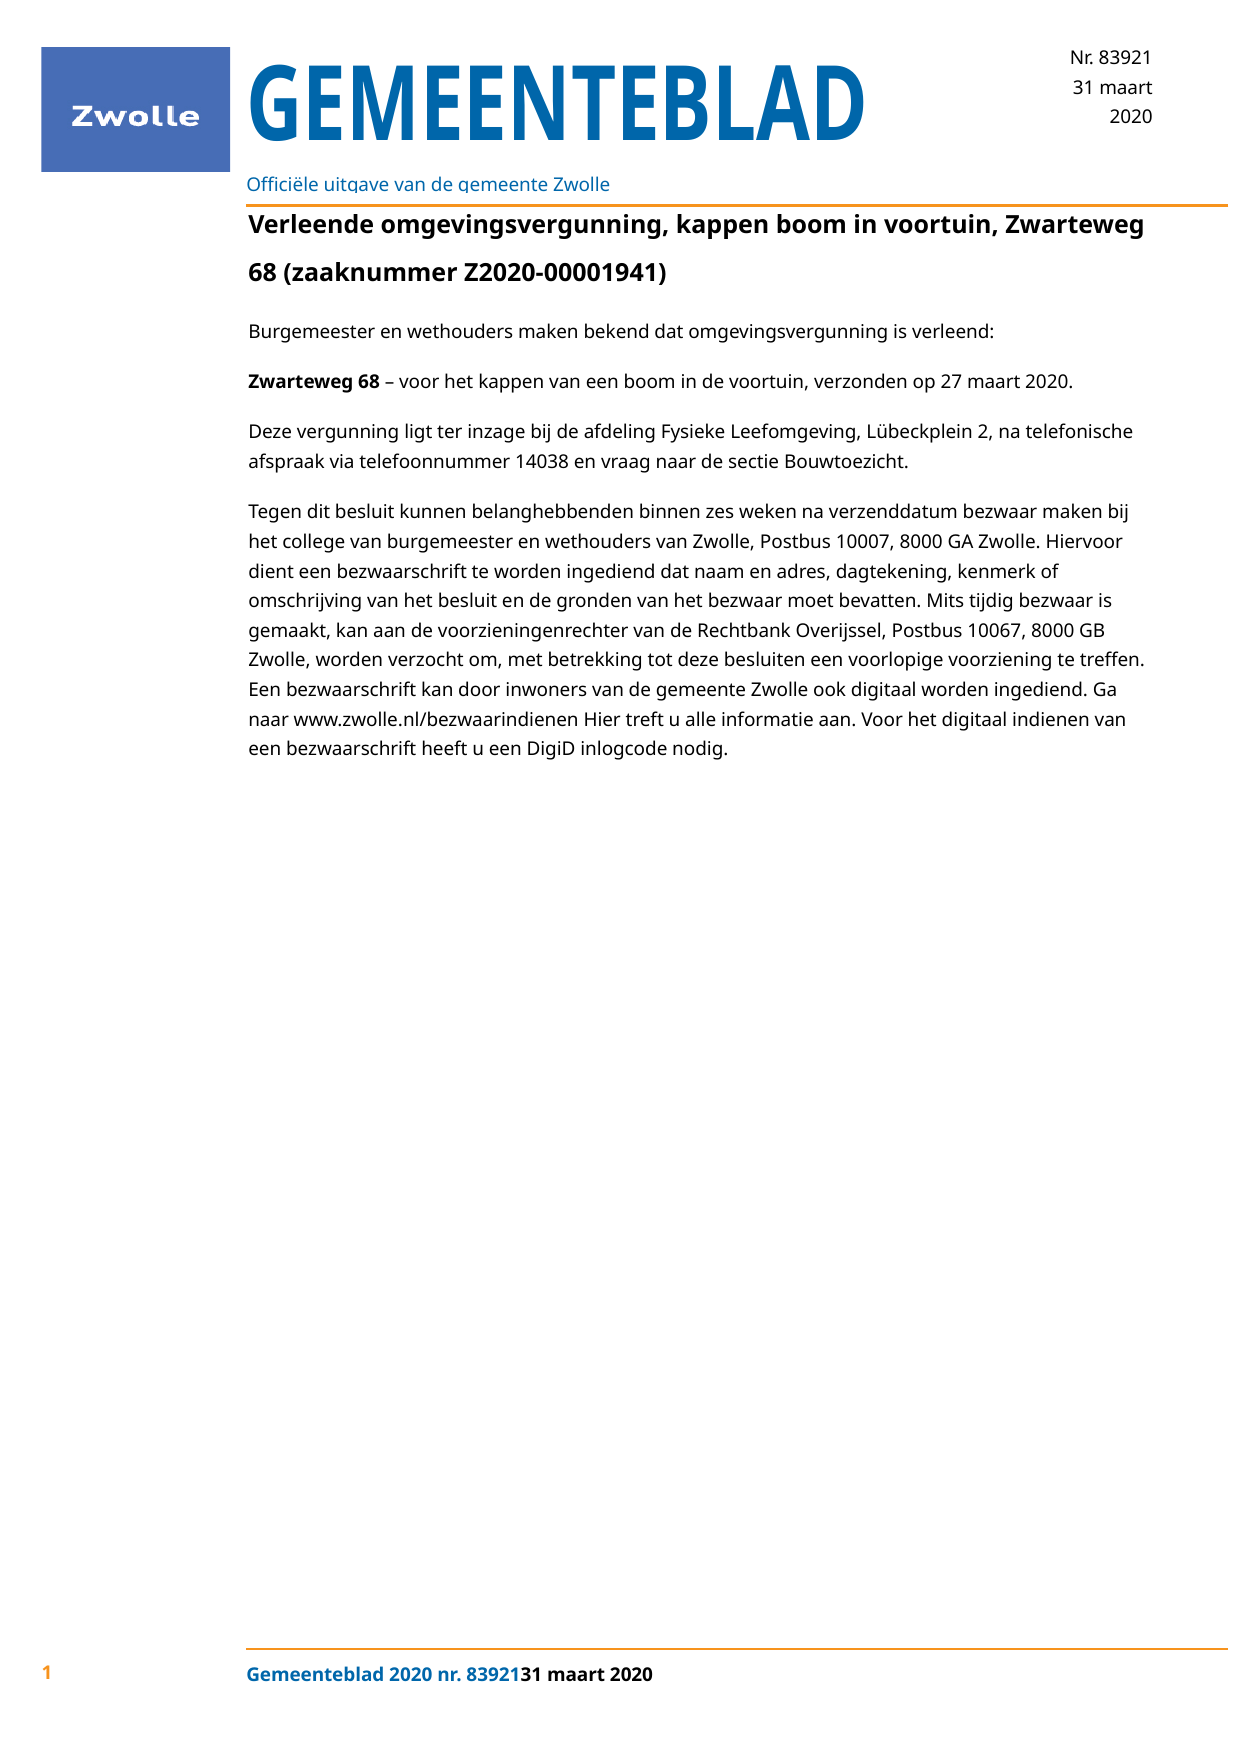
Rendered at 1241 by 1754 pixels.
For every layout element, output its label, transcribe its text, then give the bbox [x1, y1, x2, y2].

text Zwarteweg 68 – voor het kappen van een boom in de voortuin, verzonden op 27 maart 2020. [248, 368, 1152, 394]
text Verleende omgevingsvergunning, kappen boom in voortuin, Zwarteweg 68 (zaaknummer Z2020-00001941) [248, 207, 1152, 288]
text Burgemeester en wethouders maken bekend dat omgevingsvergunning is verleend: [248, 318, 1152, 344]
picture [41, 47, 231, 172]
text Deze vergunning ligt ter inzage bij de afdeling Fysieke Leefomgeving, Lübeckplein 2, na telefonische afspraak via telefoonnummer 14038 en vraag naar de sectie Bouwtoezicht. [248, 419, 1152, 474]
text Tegen dit besluit kunnen belanghebbenden binnen zes weken na verzenddatum bezwaar maken bij het college van burgemeester en wethouders van Zwolle, Postbus 10007, 8000 GA Zwolle. Hiervoor dient een bezwaarschrift te worden ingediend dat naam en adres, dagtekening, kenmerk of omschrijving van het besluit en de gronden van het bezwaar moet bevatten. Mits tijdig bezwaar is gemaakt, kan aan de voorzieningenrechter van de Rechtbank Overijssel, Postbus 10067, 8000 GB Zwolle, worden verzocht om, met betrekking tot deze besluiten een voorlopige voorziening te treffen. Een bezwaarschrift kan door inwoners van de gemeente Zwolle ook digitaal worden ingediend. Ga naar www.zwolle.nl/bezwaarindienen Hier treft u alle informatie aan. Voor het digitaal indienen van een bezwaarschrift heeft u een DigiD inlogcode nodig. [248, 499, 1152, 761]
